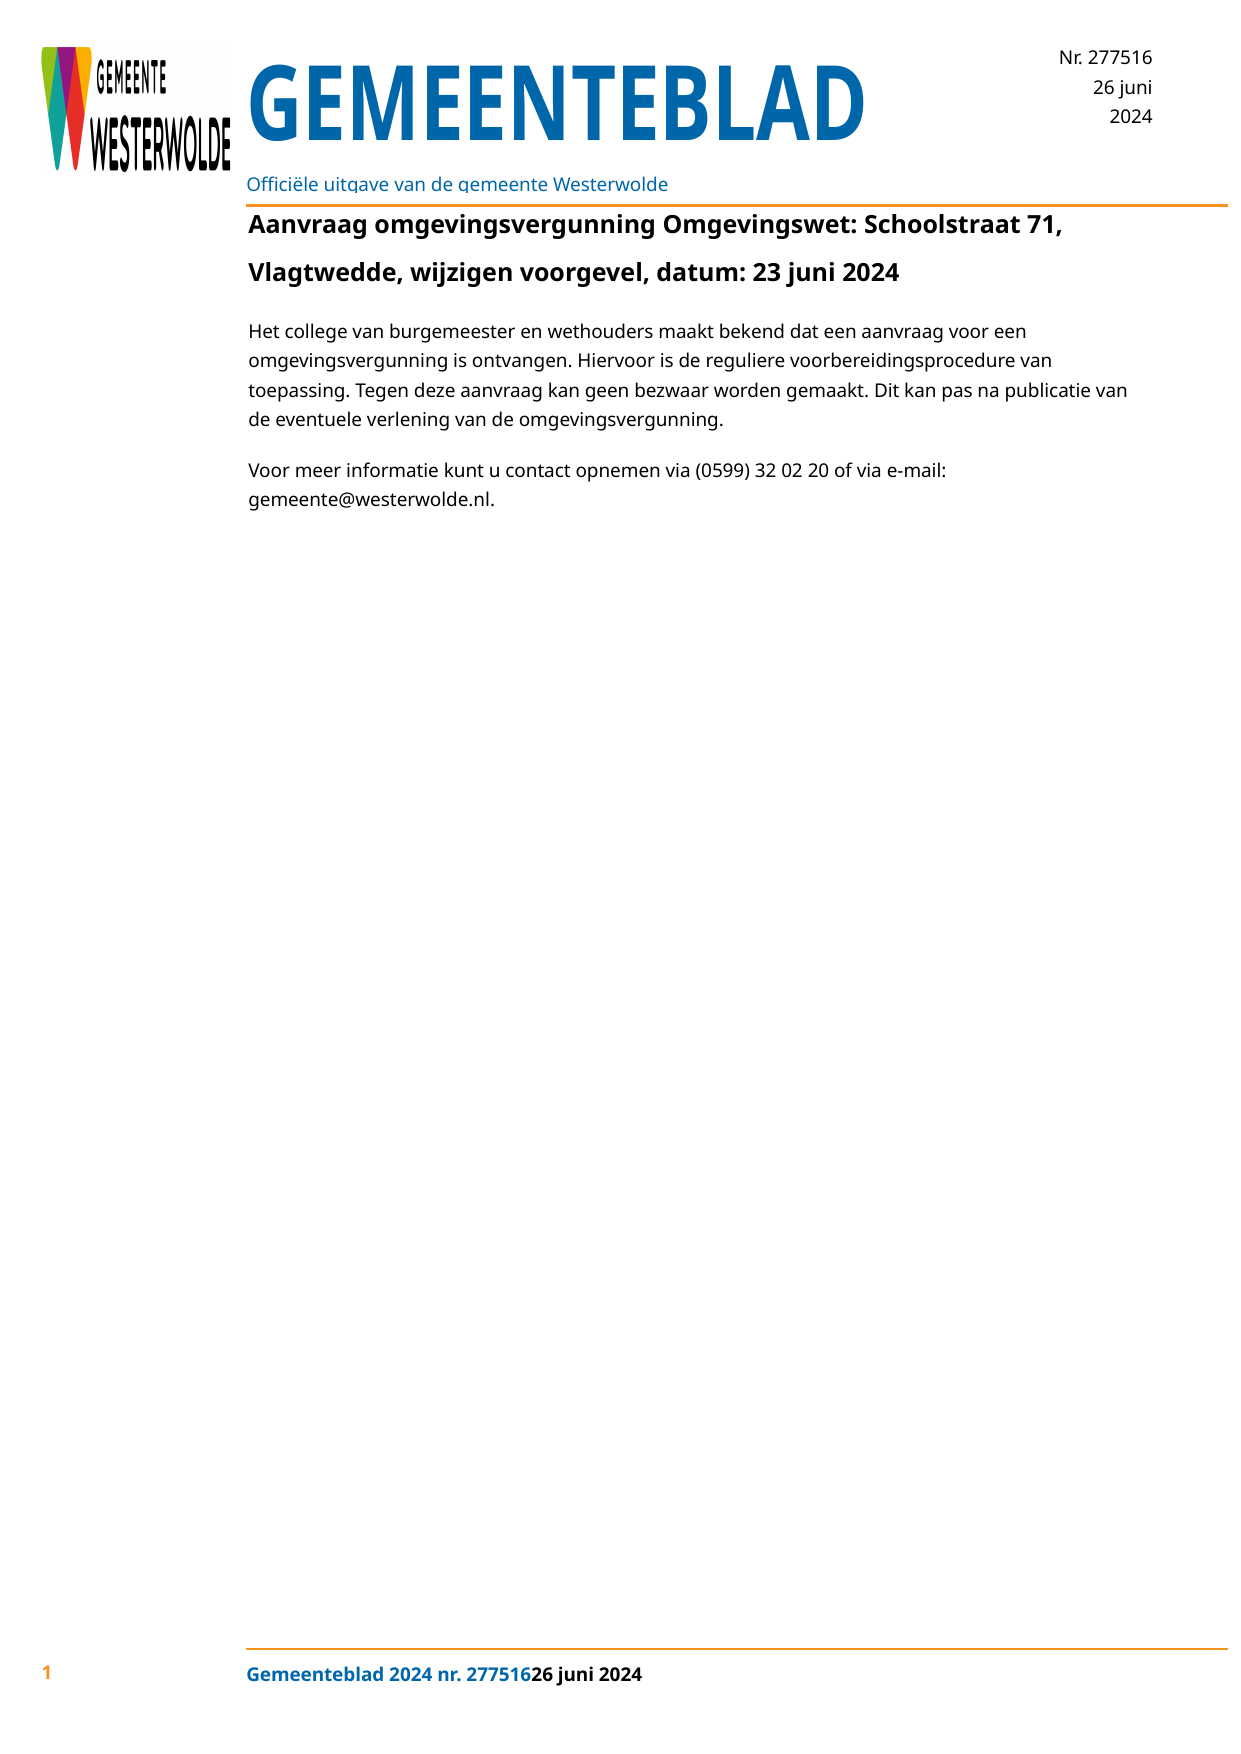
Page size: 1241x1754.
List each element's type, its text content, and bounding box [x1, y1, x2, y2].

text Aanvraag omgevingsvergunning Omgevingswet: Schoolstraat 71, Vlagtwedde, wijzigen voorgevel, datum: 23 juni 2024 [248, 207, 1152, 288]
text Het college van burgemeester en wethouders maakt bekend dat een aanvraag voor een omgevingsvergunning is ontvangen. Hiervoor is de reguliere voorbereidingsprocedure van toepassing. Tegen deze aanvraag kan geen bezwaar worden gemaakt. Dit kan pas na publicatie van de eventuele verlening van de omgevingsvergunning. [248, 318, 1152, 432]
picture [41, 47, 231, 172]
text Voor meer informatie kunt u contact opnemen via (0599) 32 02 20 of via e-mail: gemeente@westerwolde.nl. [248, 457, 1152, 512]
